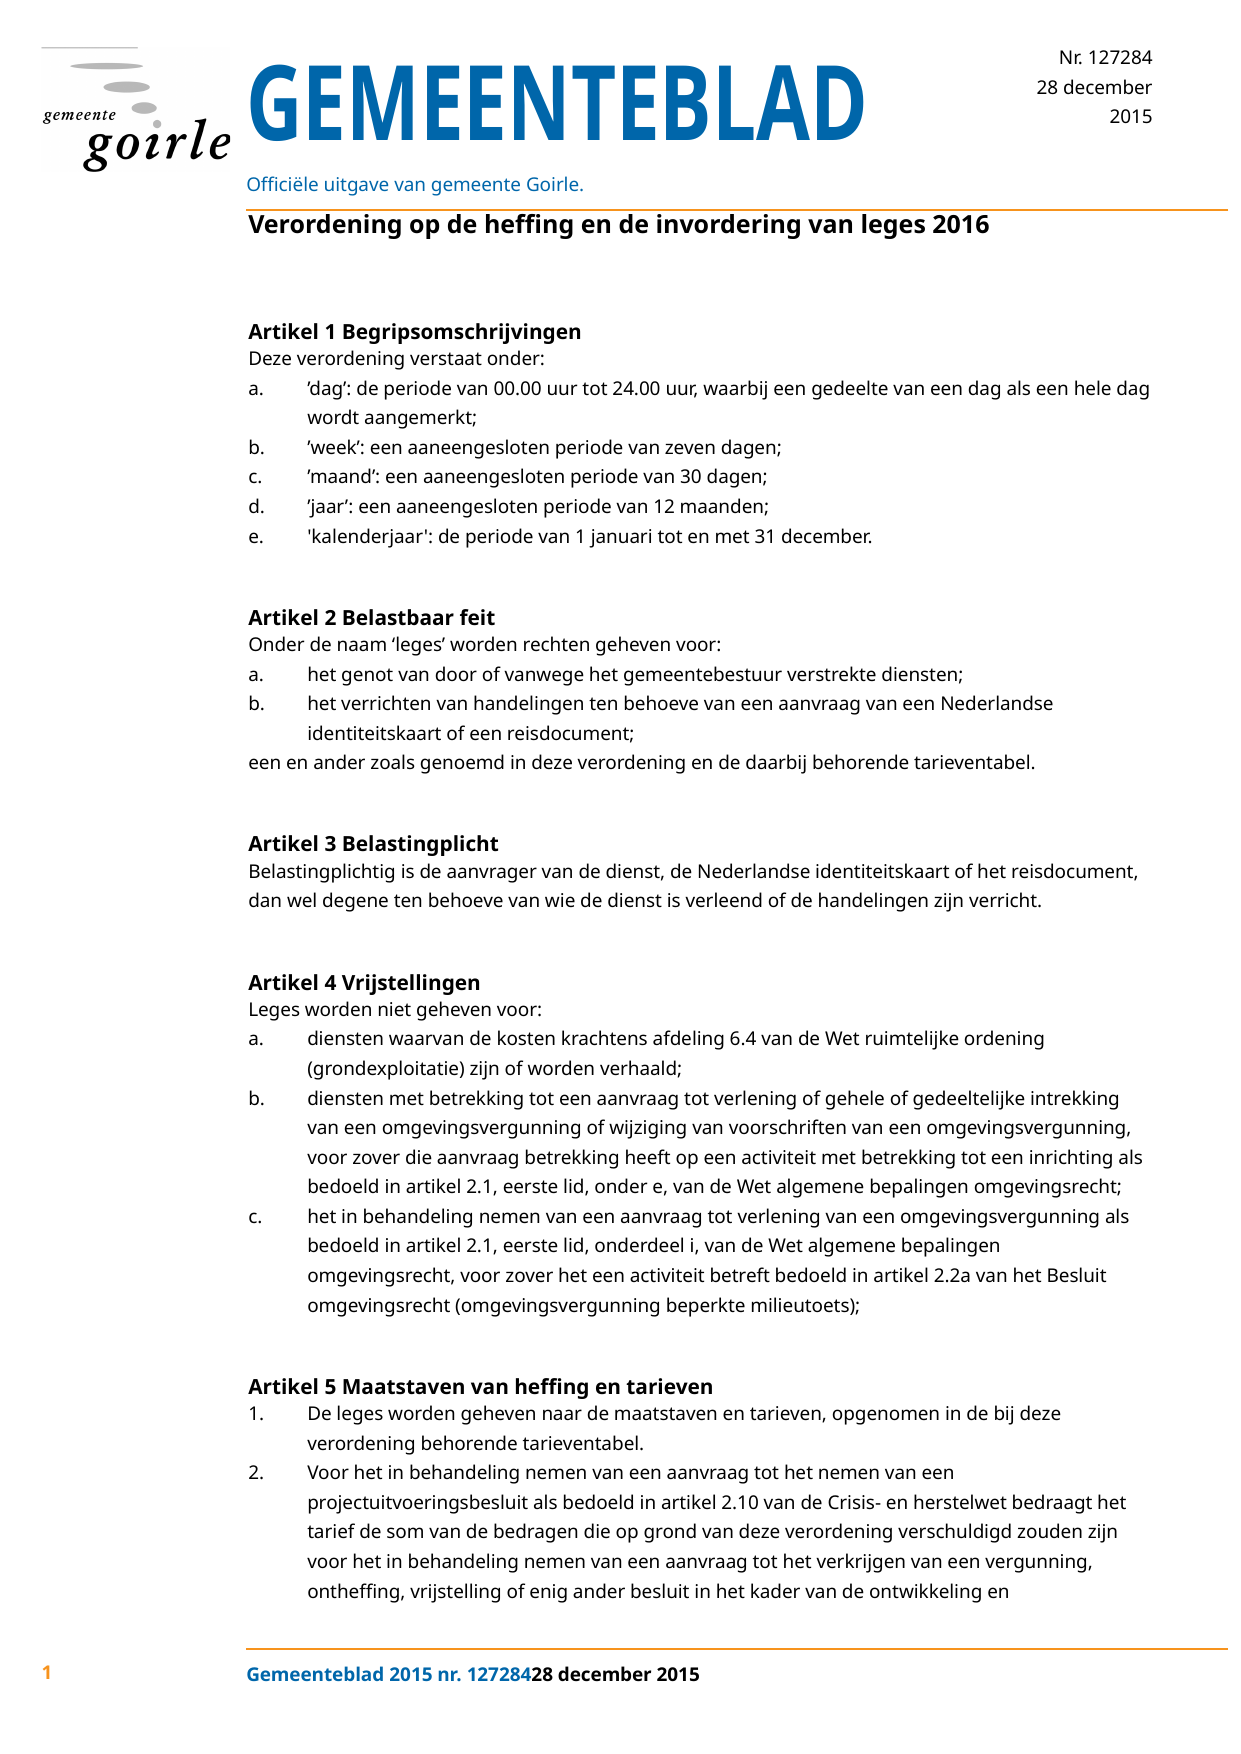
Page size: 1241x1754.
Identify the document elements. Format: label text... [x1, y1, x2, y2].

list ’dag’: de periode van 00.00 uur tot 24.00 uur, waarbij een gedeelte van een dag als een hele dag wordt aangemerkt; [248, 375, 1152, 430]
list 'kalenderjaar': de periode van 1 januari tot en met 31 december. [248, 523, 1152, 548]
text Deze verordening verstaat onder: [248, 345, 1152, 371]
list De leges worden geheven naar de maatstaven en tarieven, opgenomen in de bij deze verordening behorende tarieventabel. [248, 1400, 1152, 1456]
list ’jaar’: een aaneengesloten periode van 12 maanden; [248, 493, 1152, 519]
text Artikel 1 Begripsomschrijvingen [248, 317, 1152, 345]
text Leges worden niet geheven voor: [248, 996, 1152, 1022]
text een en ander zoals genoemd in deze verordening en de daarbij behorende tarieventabel. [248, 749, 1152, 775]
text Artikel 5 Maatstaven van heffing en tarieven [248, 1372, 1152, 1400]
text Artikel 2 Belastbaar feit [248, 603, 1152, 631]
list het in behandeling nemen van een aanvraag tot verlening van een omgevingsvergunning als bedoeld in artikel 2.1, eerste lid, onderdeel i, van de Wet algemene bepalingen omgevingsrecht, voor zover het een activiteit betreft bedoeld in artikel 2.2a van het Besluit omgevingsrecht (omgevingsvergunning beperkte milieutoets); [248, 1203, 1152, 1318]
text Verordening op de heffing en de invordering van leges 2016 [248, 211, 1152, 241]
list Voor het in behandeling nemen van een aanvraag tot het nemen van een projectuitvoeringsbesluit als bedoeld in artikel 2.10 van de Crisis- en herstelwet bedraagt het tarief de som van de bedragen die op grond van deze verordening verschuldigd zouden zijn voor het in behandeling nemen van een aanvraag tot het verkrijgen van een vergunning, ontheffing, vrijstelling of enig ander besluit in het kader van de ontwikkeling en [248, 1459, 1152, 1603]
text Artikel 3 Belastingplicht [248, 829, 1152, 858]
list diensten waarvan de kosten krachtens afdeling 6.4 van de Wet ruimtelijke ordening (grondexploitatie) zijn of worden verhaald; [248, 1026, 1152, 1081]
list ’week’: een aaneengesloten periode van zeven dagen; [248, 434, 1152, 460]
picture [41, 47, 231, 172]
text Belastingplichtig is de aanvrager van de dienst, de Nederlandse identiteitskaart of het reisdocument, dan wel degene ten behoeve van wie de dienst is verleend of de handelingen zijn verricht. [248, 858, 1152, 913]
list het genot van door of vanwege het gemeentebestuur verstrekte diensten; [248, 661, 1152, 687]
text Onder de naam ‘leges’ worden rechten geheven voor: [248, 631, 1152, 657]
list diensten met betrekking tot een aanvraag tot verlening of gehele of gedeeltelijke intrekking van een omgevingsvergunning of wijziging van voorschriften van een omgevingsvergunning, voor zover die aanvraag betrekking heeft op een activiteit met betrekking tot een inrichting als bedoeld in artikel 2.1, eerste lid, onder e, van de Wet algemene bepalingen omgevingsrecht; [248, 1085, 1152, 1199]
text Artikel 4 Vrijstellingen [248, 968, 1152, 996]
list ’maand’: een aaneengesloten periode van 30 dagen; [248, 464, 1152, 489]
list het verrichten van handelingen ten behoeve van een aanvraag van een Nederlandse identiteitskaart of een reisdocument; [248, 690, 1152, 746]
